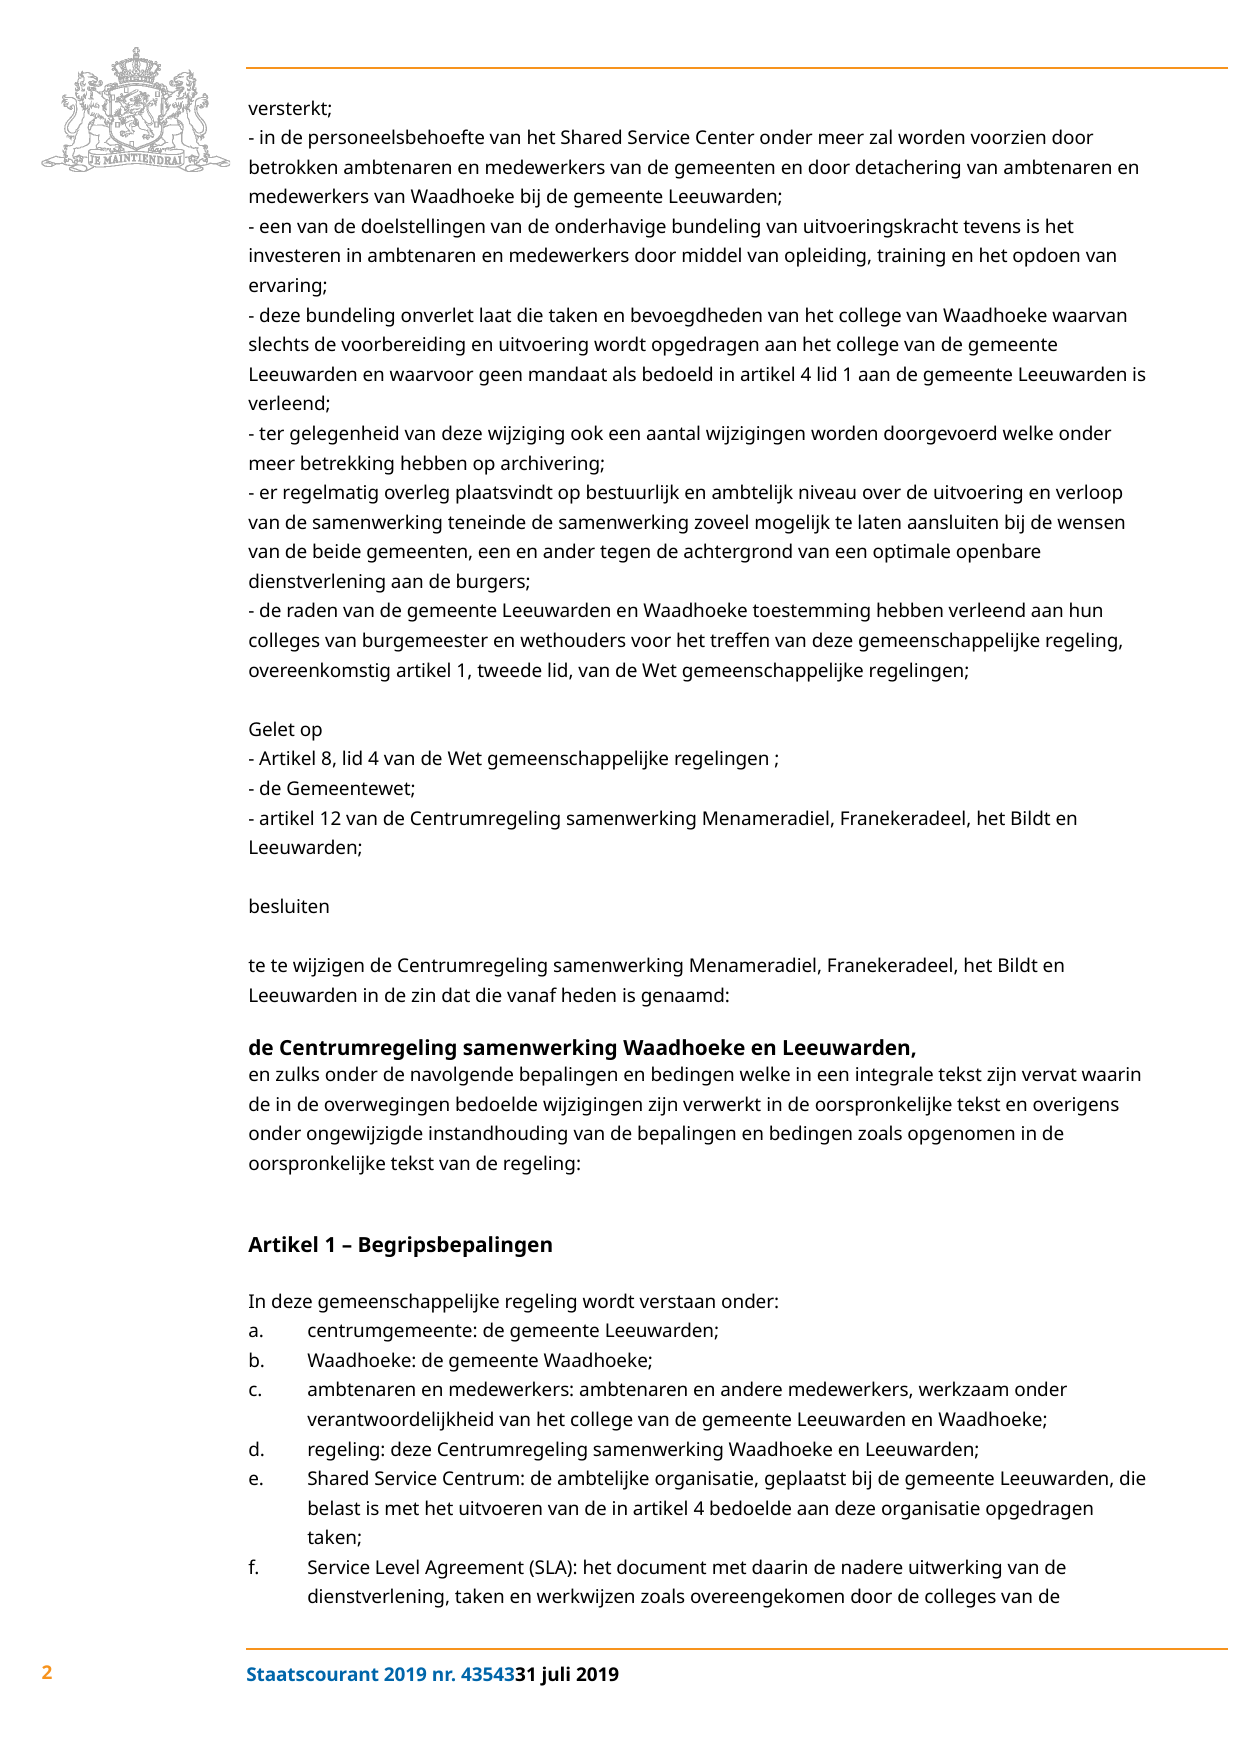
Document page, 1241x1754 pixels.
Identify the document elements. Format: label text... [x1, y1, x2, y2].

list Shared Service Centrum: de ambtelijke organisatie, geplaatst bij de gemeente Leeuwarden, die belast is met het uitvoeren van de in artikel 4 bedoelde aan deze organisatie opgedragen taken; [248, 1465, 1152, 1550]
text - ter gelegenheid van deze wijziging ook een aantal wijzigingen worden doorgevoerd welke onder meer betrekking hebben op archivering; [248, 420, 1152, 476]
list Service Level Agreement (SLA): het document met daarin de nadere uitwerking van de dienstverlening, taken en werkwijzen zoals overeengekomen door de colleges van de [248, 1554, 1152, 1609]
list centrumgemeente: de gemeente Leeuwarden; [248, 1317, 1152, 1343]
text - de raden van de gemeente Leeuwarden en Waadhoeke toestemming hebben verleend aan hun colleges van burgemeester en wethouders voor het treffen van deze gemeenschappelijke regeling, overeenkomstig artikel 1, tweede lid, van de Wet gemeenschappelijke regelingen; [248, 598, 1152, 683]
text - er regelmatig overleg plaatsvindt op bestuurlijk en ambtelijk niveau over de uitvoering en verloop van de samenwerking teneinde de samenwerking zoveel mogelijk te laten aansluiten bij de wensen van de beide gemeenten, een en ander tegen de achtergrond van een optimale openbare dienstverlening aan de burgers; [248, 479, 1152, 594]
text en zulks onder de navolgende bepalingen en bedingen welke in een integrale tekst zijn vervat waarin de in de overwegingen bedoelde wijzigingen zijn verwerkt in de oorspronkelijke tekst en overigens onder ongewijzigde instandhouding van de bepalingen en bedingen zoals opgenomen in de oorspronkelijke tekst van de regeling: [248, 1061, 1152, 1176]
list regeling: deze Centrumregeling samenwerking Waadhoeke en Leeuwarden; [248, 1436, 1152, 1462]
list Waadhoeke: de gemeente Waadhoeke; [248, 1347, 1152, 1373]
text - Artikel 8, lid 4 van de Wet gemeenschappelijke regelingen ; [248, 746, 1152, 771]
text besluiten [248, 893, 1152, 919]
picture [41, 47, 231, 172]
text de Centrumregeling samenwerking Waadhoeke en Leeuwarden, [248, 1033, 1152, 1061]
text Gelet op [248, 716, 1152, 742]
text - een van de doelstellingen van de onderhavige bundeling van uitvoeringskracht tevens is het investeren in ambtenaren en medewerkers door middel van opleiding, training en het opdoen van ervaring; [248, 213, 1152, 298]
text Artikel 1 – Begripsbepalingen [248, 1230, 1152, 1258]
text - artikel 12 van de Centrumregeling samenwerking Menameradiel, Franekeradeel, het Bildt en Leeuwarden; [248, 805, 1152, 860]
text te te wijzigen de Centrumregeling samenwerking Menameradiel, Franekeradeel, het Bildt en Leeuwarden in de zin dat die vanaf heden is genaamd: [248, 953, 1152, 1008]
text - deze bundeling onverlet laat die taken en bevoegdheden van het college van Waadhoeke waarvan slechts de voorbereiding en uitvoering wordt opgedragen aan het college van de gemeente Leeuwarden en waarvoor geen mandaat als bedoeld in artikel 4 lid 1 aan de gemeente Leeuwarden is verleend; [248, 302, 1152, 416]
text In deze gemeenschappelijke regeling wordt verstaan onder: [248, 1288, 1152, 1314]
list ambtenaren en medewerkers: ambtenaren en andere medewerkers, werkzaam onder verantwoordelijkheid van het college van de gemeente Leeuwarden en Waadhoeke; [248, 1377, 1152, 1432]
text - de Gemeentewet; [248, 775, 1152, 801]
text versterkt; [248, 95, 1152, 121]
text - in de personeelsbehoefte van het Shared Service Center onder meer zal worden voorzien door betrokken ambtenaren en medewerkers van de gemeenten en door detachering van ambtenaren en medewerkers van Waadhoeke bij de gemeente Leeuwarden; [248, 124, 1152, 209]
